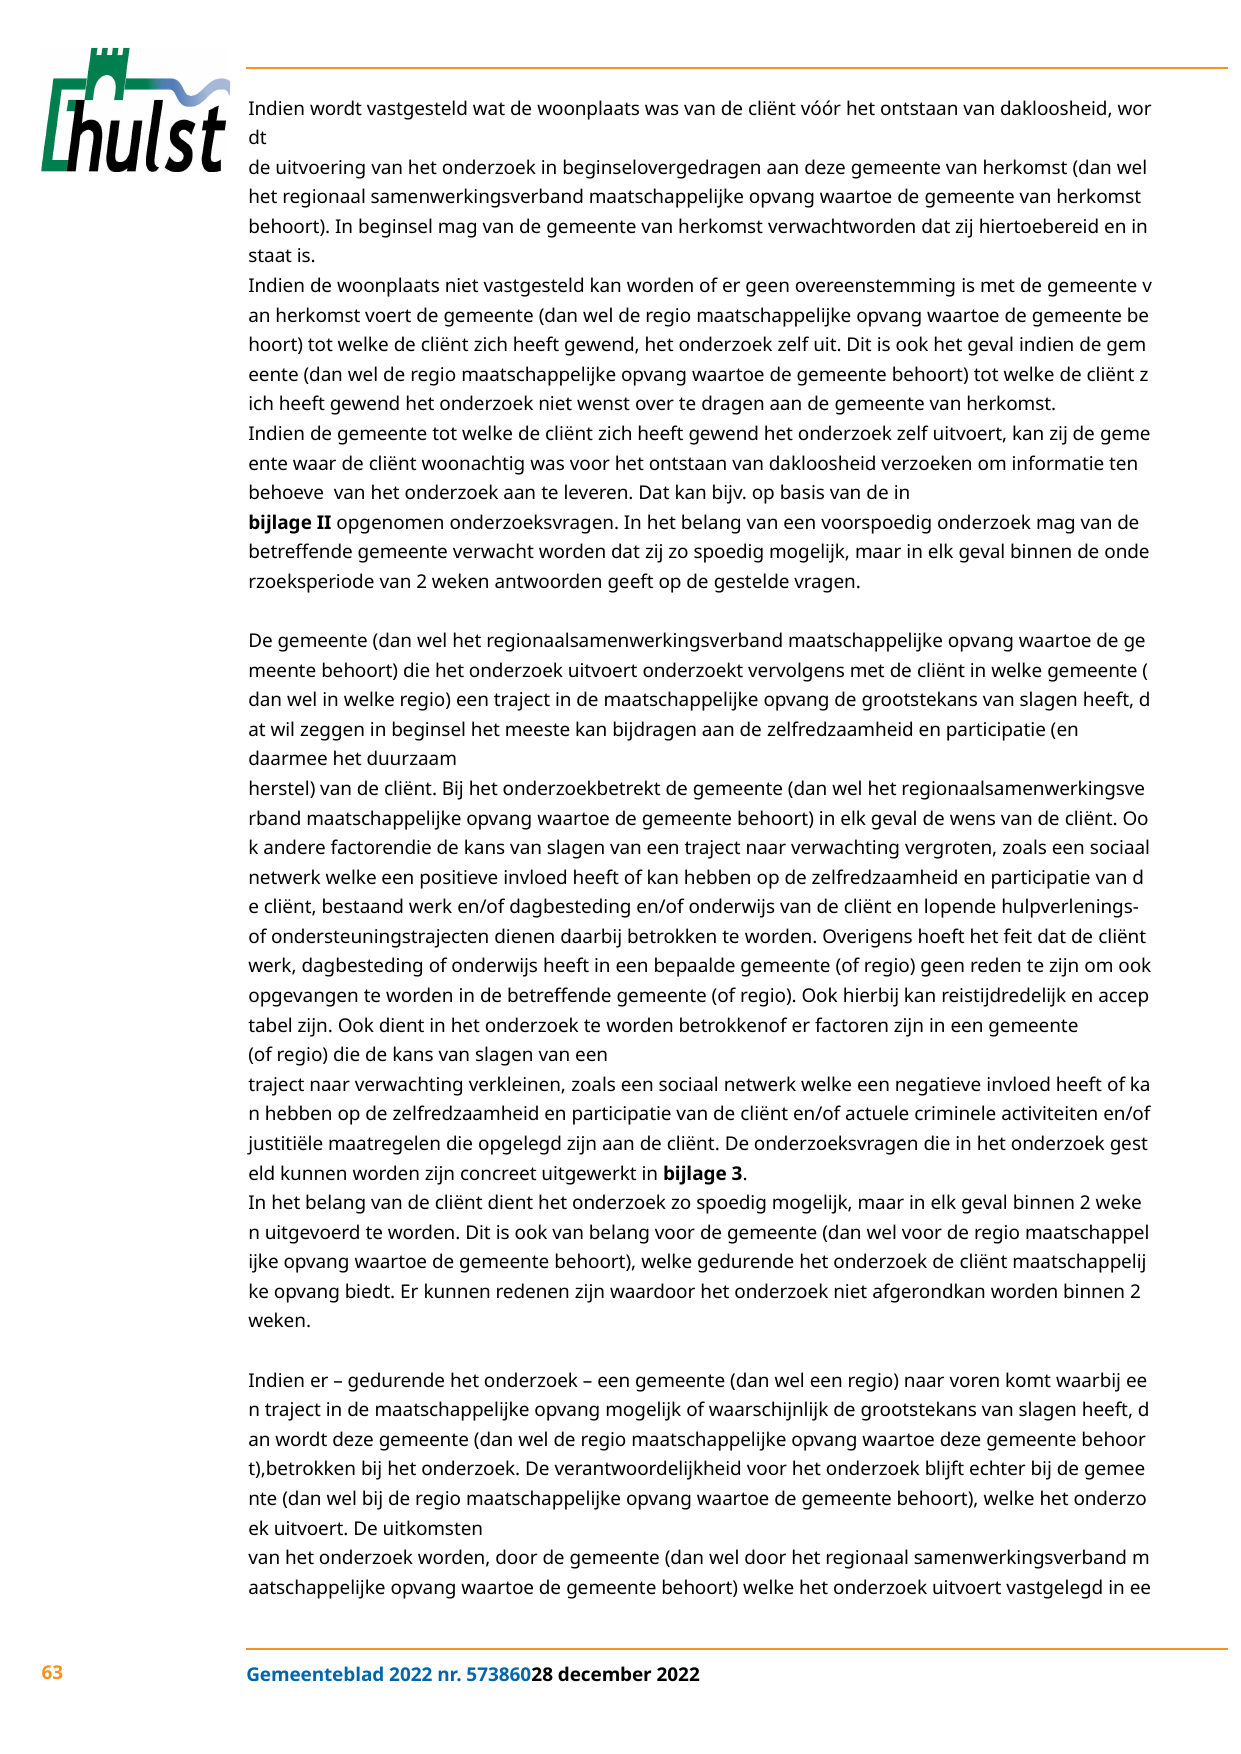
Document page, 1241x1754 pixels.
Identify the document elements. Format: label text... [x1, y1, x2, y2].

text De gemeente (dan wel het regionaalsamenwerkingsverband maatschappelijke opvang waartoe de gemeente behoort) die het onderzoek uitvoert onderzoekt vervolgens met de cliënt in welke gemeente (dan wel in welke regio) een traject in de maatschappelijke opvang de grootstekans van slagen heeft, dat wil zeggen in beginsel het meeste kan bijdragen aan de zelfredzaamheid en participatie (en daarmee het duurzaam herstel) van de cliënt. Bij het onderzoekbetrekt de gemeente (dan wel het regionaalsamenwerkingsverband maatschappelijke opvang waartoe de gemeente behoort) in elk geval de wens van de cliënt. Ook andere factorendie de kans van slagen van een traject naar verwachting vergroten, zoals een sociaal netwerk welke een positieve invloed heeft of kan hebben op de zelfredzaamheid en participatie van de cliënt, bestaand werk en/of dagbesteding en/of onderwijs van de cliënt en lopende hulpverlenings- of ondersteuningstrajecten dienen daarbij betrokken te worden. Overigens hoeft het feit dat de cliënt werk, dagbesteding of onderwijs heeft in een bepaalde gemeente (of regio) geen reden te zijn om ook opgevangen te worden in de betreffende gemeente (of regio). Ook hierbij kan reistijdredelijk en acceptabel zijn. Ook dient in het onderzoek te worden betrokkenof er factoren zijn in een gemeente (of regio) die de kans van slagen van een traject naar verwachting verkleinen, zoals een sociaal netwerk welke een negatieve invloed heeft of kan hebben op de zelfredzaamheid en participatie van de cliënt en/of actuele criminele activiteiten en/of justitiële maatregelen die opgelegd zijn aan de cliënt. De onderzoeksvragen die in het onderzoek gesteld kunnen worden zijn concreet uitgewerkt in bijlage 3. [248, 627, 1152, 1186]
text In het belang van de cliënt dient het onderzoek zo spoedig mogelijk, maar in elk geval binnen 2 weken uitgevoerd te worden. Dit is ook van belang voor de gemeente (dan wel voor de regio maatschappelijke opvang waartoe de gemeente behoort), welke gedurende het onderzoek de cliënt maatschappelijke opvang biedt. Er kunnen redenen zijn waardoor het onderzoek niet afgerondkan worden binnen 2 weken. [248, 1189, 1152, 1333]
picture [41, 47, 231, 172]
text Indien wordt vastgesteld wat de woonplaats was van de cliënt vóór het ontstaan van dakloosheid, wordt de uitvoering van het onderzoek in beginselovergedragen aan deze gemeente van herkomst (dan wel het regionaal samenwerkingsverband maatschappelijke opvang waartoe de gemeente van herkomst behoort). In beginsel mag van de gemeente van herkomst verwachtworden dat zij hiertoebereid en in staat is. [248, 95, 1152, 268]
text Indien er – gedurende het onderzoek – een gemeente (dan wel een regio) naar voren komt waarbij een traject in de maatschappelijke opvang mogelijk of waarschijnlijk de grootstekans van slagen heeft, dan wordt deze gemeente (dan wel de regio maatschappelijke opvang waartoe deze gemeente behoort),betrokken bij het onderzoek. De verantwoordelijkheid voor het onderzoek blijft echter bij de gemeente (dan wel bij de regio maatschappelijke opvang waartoe de gemeente behoort), welke het onderzoek uitvoert. De uitkomsten van het onderzoek worden, door de gemeente (dan wel door het regionaal samenwerkingsverband maatschappelijke opvang waartoe de gemeente behoort) welke het onderzoek uitvoert vastgelegd in ee [248, 1367, 1152, 1600]
text Indien de woonplaats niet vastgesteld kan worden of er geen overeenstemming is met de gemeente van herkomst voert de gemeente (dan wel de regio maatschappelijke opvang waartoe de gemeente behoort) tot welke de cliënt zich heeft gewend, het onderzoek zelf uit. Dit is ook het geval indien de gemeente (dan wel de regio maatschappelijke opvang waartoe de gemeente behoort) tot welke de cliënt zich heeft gewend het onderzoek niet wenst over te dragen aan de gemeente van herkomst. [248, 272, 1152, 416]
text Indien de gemeente tot welke de cliënt zich heeft gewend het onderzoek zelf uitvoert, kan zij de gemeente waar de cliënt woonachtig was voor het ontstaan van dakloosheid verzoeken om informatie ten behoeve van het onderzoek aan te leveren. Dat kan bijv. op basis van de in bijlage II opgenomen onderzoeksvragen. In het belang van een voorspoedig onderzoek mag van de betreffende gemeente verwacht worden dat zij zo spoedig mogelijk, maar in elk geval binnen de onderzoeksperiode van 2 weken antwoorden geeft op de gestelde vragen. [248, 420, 1152, 594]
